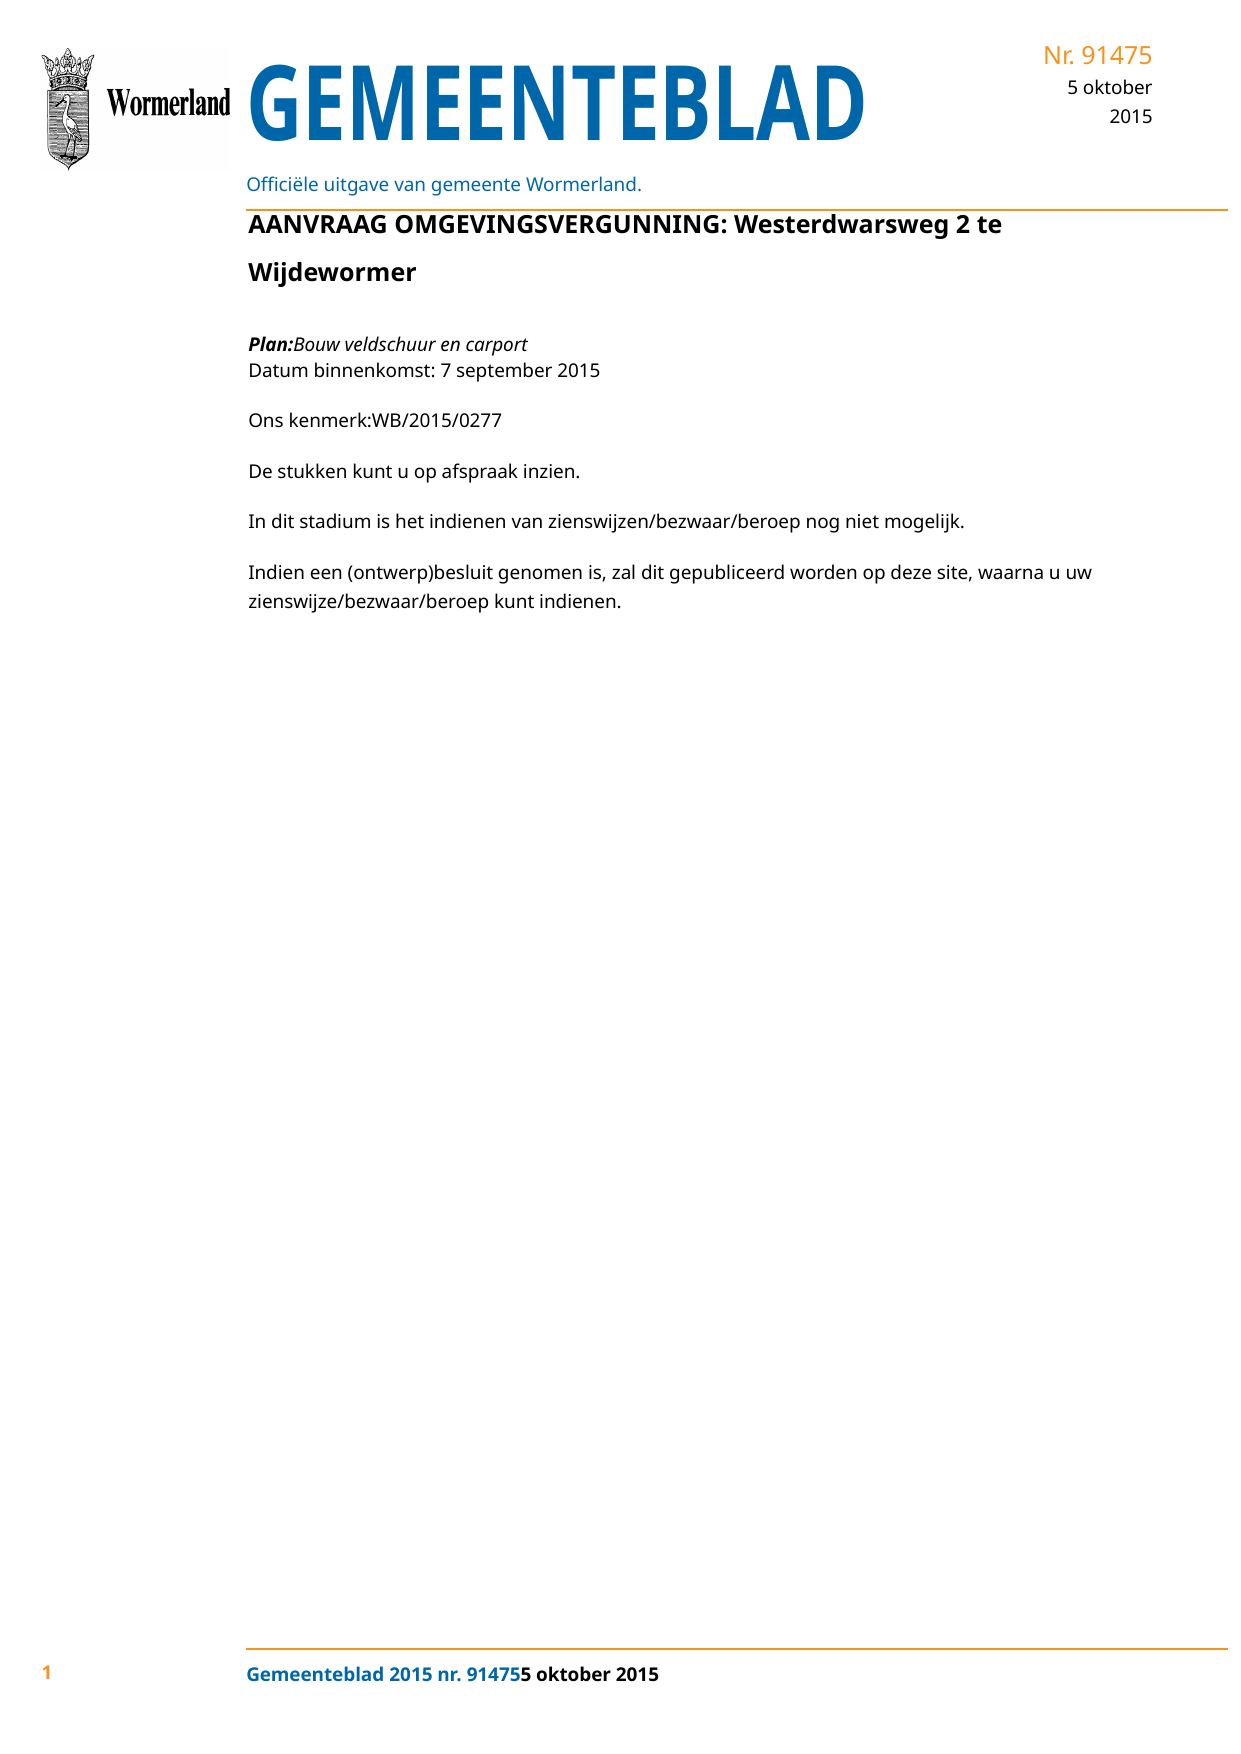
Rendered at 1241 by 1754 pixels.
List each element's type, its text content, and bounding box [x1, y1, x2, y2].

text Datum binnenkomst: 7 september 2015 [248, 357, 1152, 383]
text In dit stadium is het indienen van zienswijzen/bezwaar/beroep nog niet mogelijk. [248, 508, 1152, 534]
text Indien een (ontwerp)besluit genomen is, zal dit gepubliceerd worden op deze site, waarna u uw zienswijze/bezwaar/beroep kunt indienen. [248, 559, 1152, 614]
text Plan:Bouw veldschuur en carport [248, 331, 1152, 357]
text De stukken kunt u op afspraak inzien. [248, 458, 1152, 484]
text AANVRAAG OMGEVINGSVERGUNNING: Westerdwarsweg 2 te Wijdewormer [248, 211, 1152, 288]
text Ons kenmerk:WB/2015/0277 [248, 408, 1152, 433]
picture [41, 47, 231, 172]
